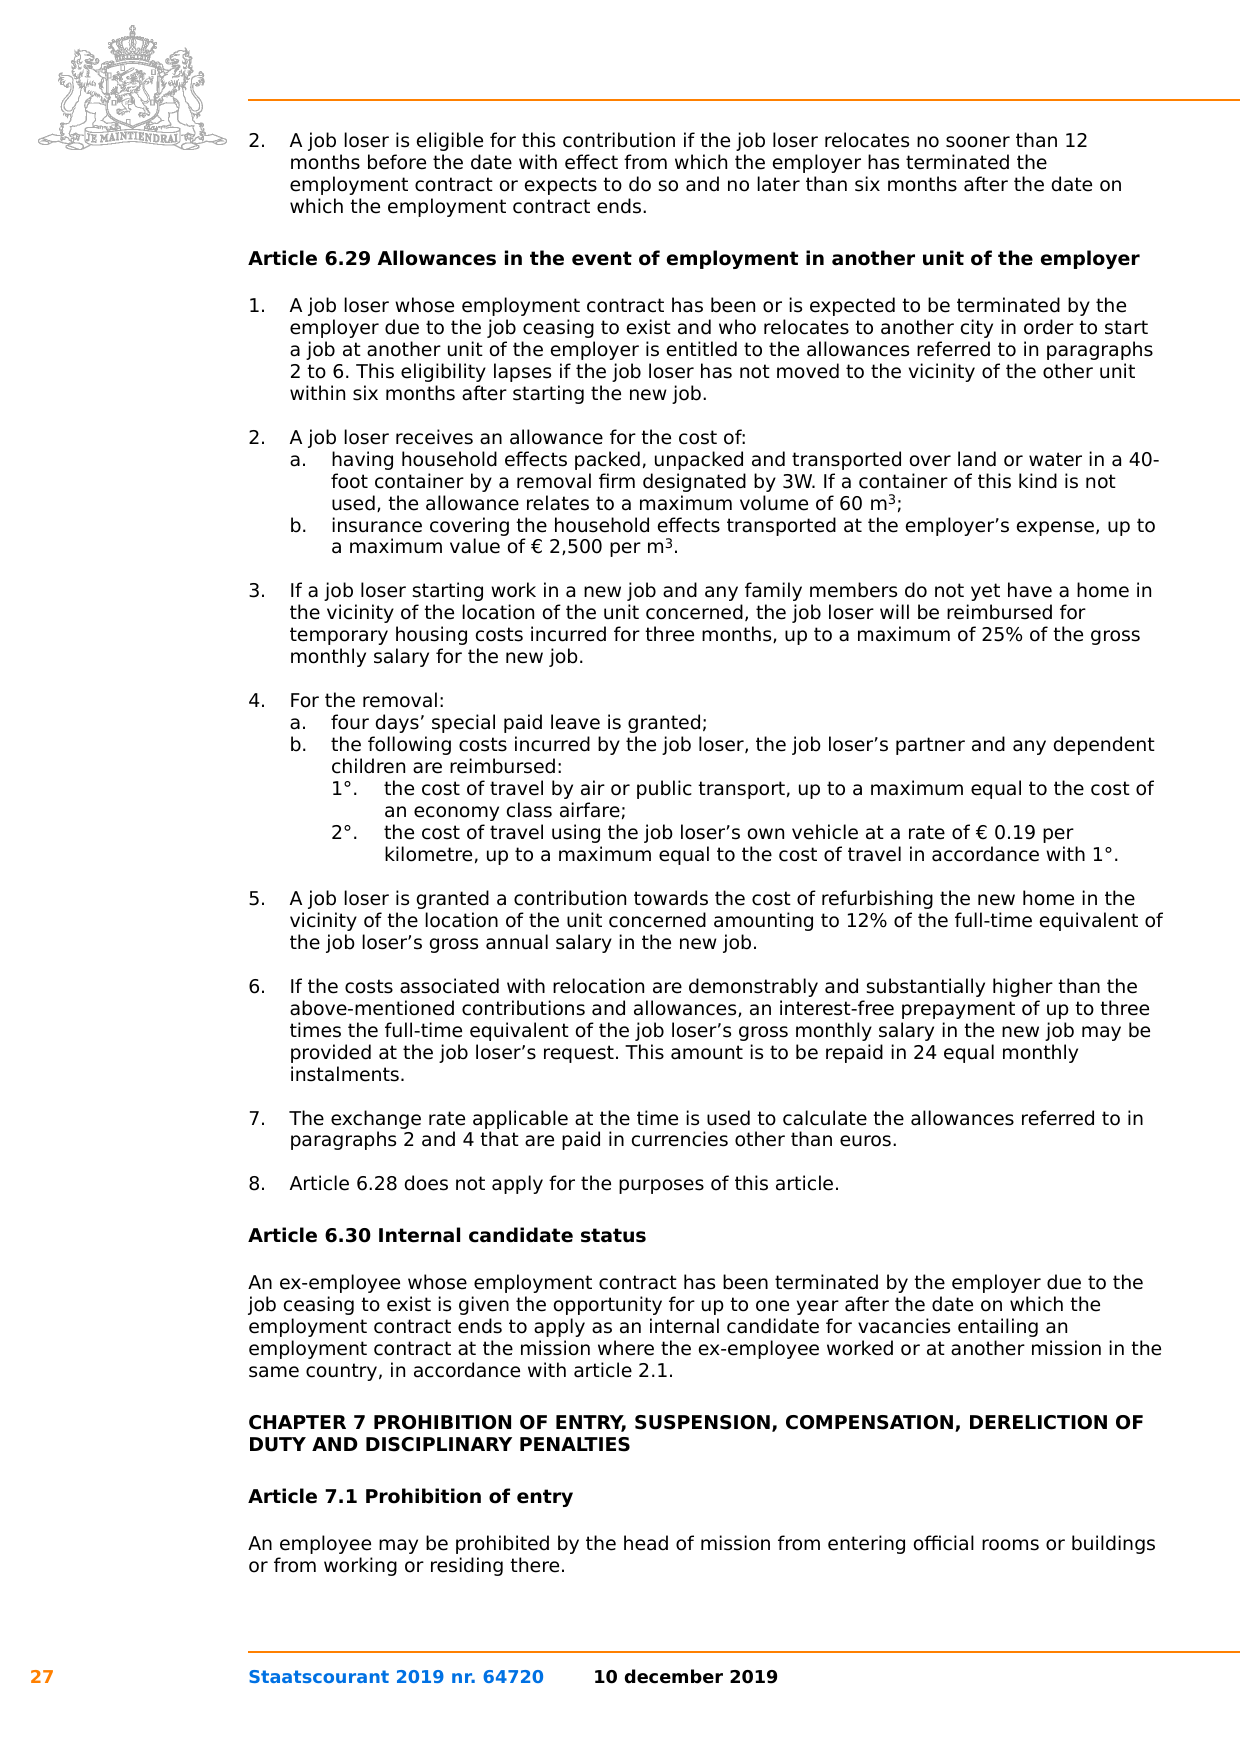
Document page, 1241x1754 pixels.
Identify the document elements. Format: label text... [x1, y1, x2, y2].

text 5. A job loser is granted a contribution towards the cost of refurbishing the new home in the vicinity of the location of the unit concerned amounting to 12% of the full-time equivalent of the job loser’s gross annual salary in the new job. [248, 888, 1163, 954]
text An employee may be prohibited by the head of mission from entering official rooms or buildings or from working or residing there. [248, 1533, 1163, 1577]
text 7. The exchange rate applicable at the time is used to calculate the allowances referred to in paragraphs 2 and 4 that are paid in currencies other than euros. [248, 1107, 1163, 1151]
subtitle Article 7.1 Prohibition of entry [248, 1486, 1163, 1508]
text 1. A job loser whose employment contract has been or is expected to be terminated by the employer due to the job ceasing to exist and who relocates to another city in order to start a job at another unit of the employer is entitled to the allowances referred to in paragraphs 2 to 6. This eligibility lapses if the job loser has not moved to the vicinity of the other unit within six months after starting the new job. [248, 295, 1163, 405]
text 8. Article 6.28 does not apply for the purposes of this article. [248, 1173, 1163, 1195]
text b. the following costs incurred by the job loser, the job loser’s partner and any dependent children are reimbursed: [289, 734, 1163, 778]
subtitle CHAPTER 7 PROHIBITION OF ENTRY, SUSPENSION, COMPENSATION, DERELICTION OF DUTY AND DISCIPLINARY PENALTIES [248, 1412, 1163, 1456]
text a. four days’ special paid leave is granted; [289, 712, 1163, 734]
picture [38, 25, 227, 150]
text 3. If a job loser starting work in a new job and any family members do not yet have a home in the vicinity of the location of the unit concerned, the job loser will be reimbursed for temporary housing costs incurred for three months, up to a maximum of 25% of the gross monthly salary for the new job. [248, 580, 1163, 668]
text 2. A job loser receives an allowance for the cost of: [248, 427, 1163, 448]
text 6. If the costs associated with relocation are demonstrably and substantially higher than the above-mentioned contributions and allowances, an interest-free prepayment of up to three times the full-time equivalent of the job loser’s gross monthly salary in the new job may be provided at the job loser’s request. This amount is to be repaid in 24 equal monthly instalments. [248, 976, 1163, 1086]
text 2°. the cost of travel using the job loser’s own vehicle at a rate of € 0.19 per kilometre, up to a maximum equal to the cost of travel in accordance with 1°. [331, 822, 1163, 866]
text b. insurance covering the household effects transported at the employer’s expense, up to a maximum value of € 2,500 per m3. [289, 514, 1163, 558]
text An ex-employee whose employment contract has been terminated by the employer due to the job ceasing to exist is given the opportunity for up to one year after the date on which the employment contract ends to apply as an internal candidate for vacancies entailing an employment contract at the mission where the ex-employee worked or at another mission in the same country, in accordance with article 2.1. [248, 1272, 1163, 1382]
text a. having household effects packed, unpacked and transported over land or water in a 40-foot container by a removal firm designated by 3W. If a container of this kind is not used, the allowance relates to a maximum volume of 60 m3; [289, 448, 1163, 514]
text 4. For the removal: [248, 690, 1163, 712]
text 2. A job loser is eligible for this contribution if the job loser relocates no sooner than 12 months before the date with effect from which the employer has terminated the employment contract or expects to do so and no later than six months after the date on which the employment contract ends. [248, 130, 1163, 218]
subtitle Article 6.30 Internal candidate status [248, 1225, 1163, 1247]
subtitle Article 6.29 Allowances in the event of employment in another unit of the employer [248, 248, 1163, 270]
text 1°. the cost of travel by air or public transport, up to a maximum equal to the cost of an economy class airfare; [331, 778, 1163, 822]
